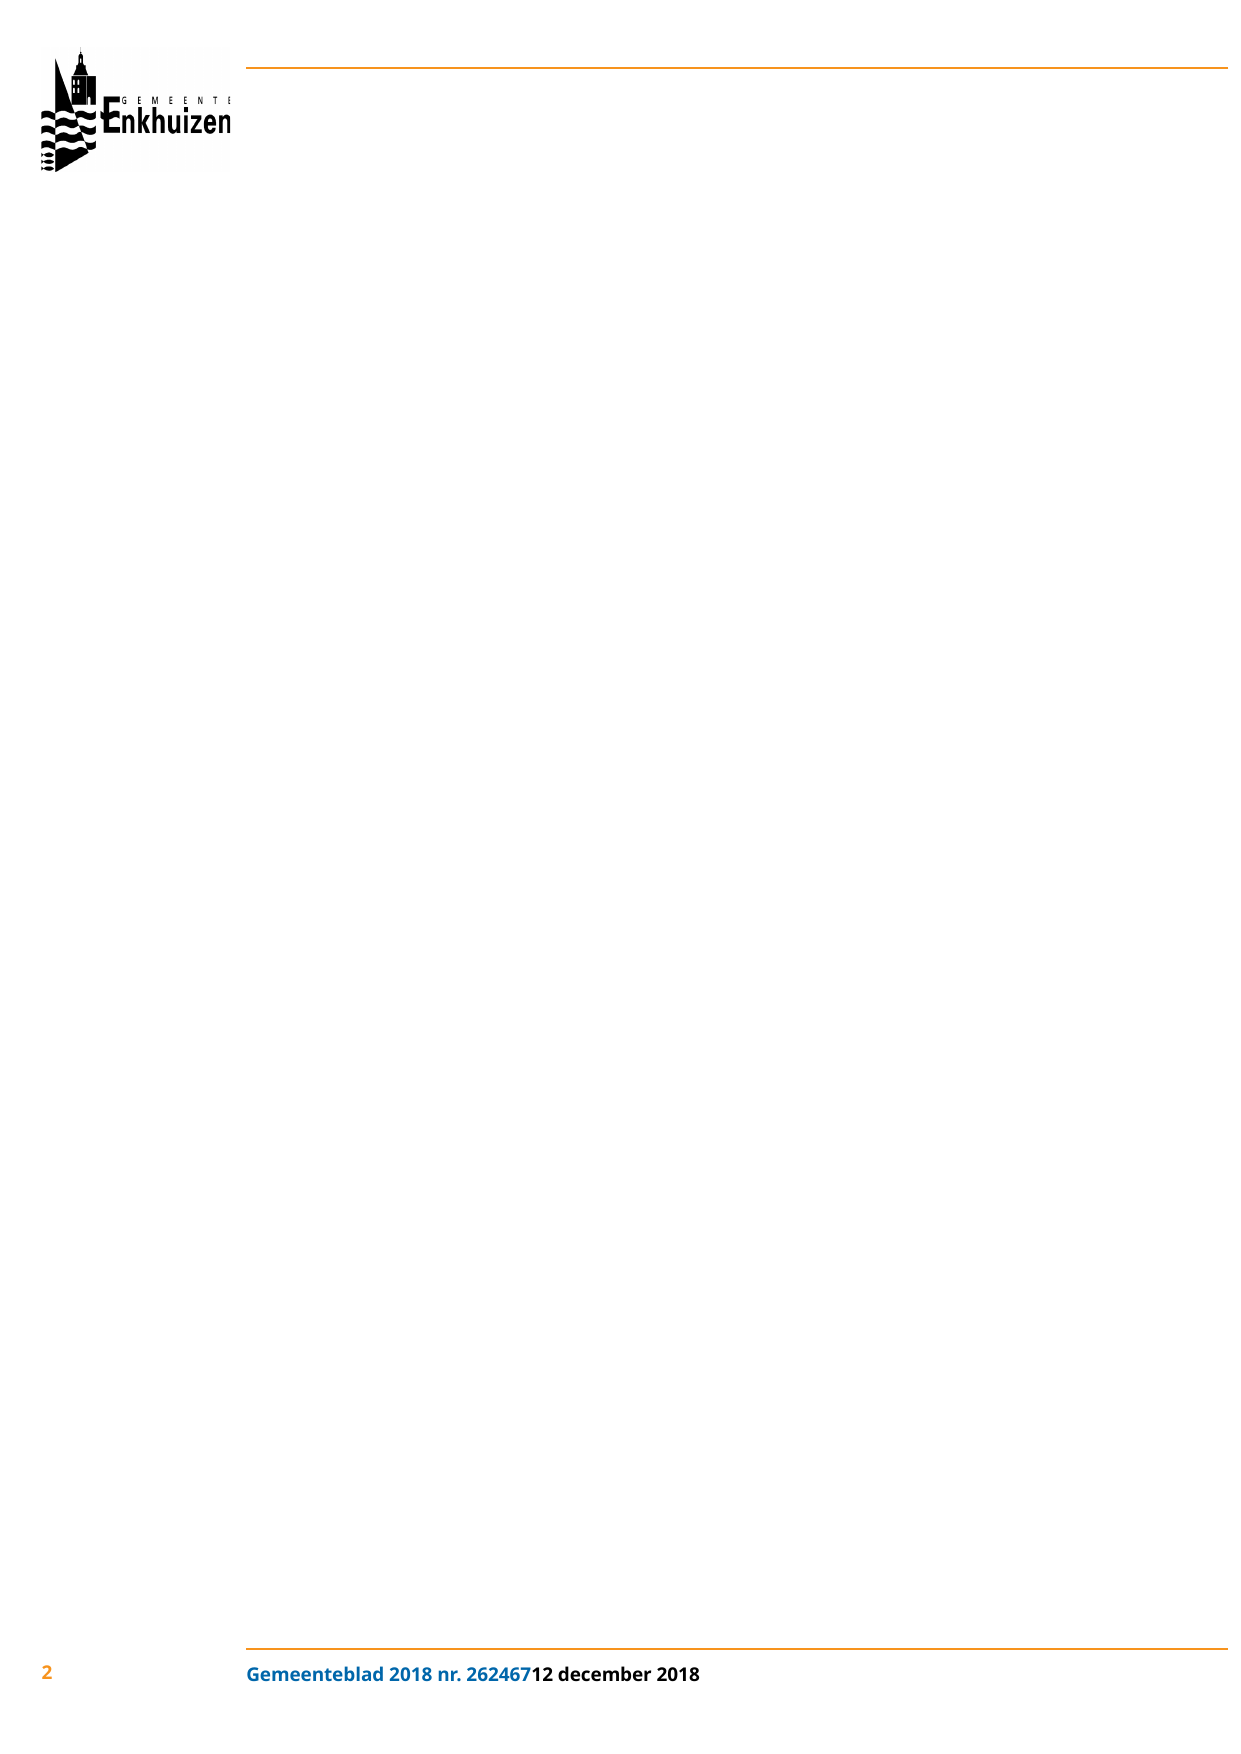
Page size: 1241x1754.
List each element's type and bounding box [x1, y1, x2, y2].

picture [41, 47, 231, 172]
